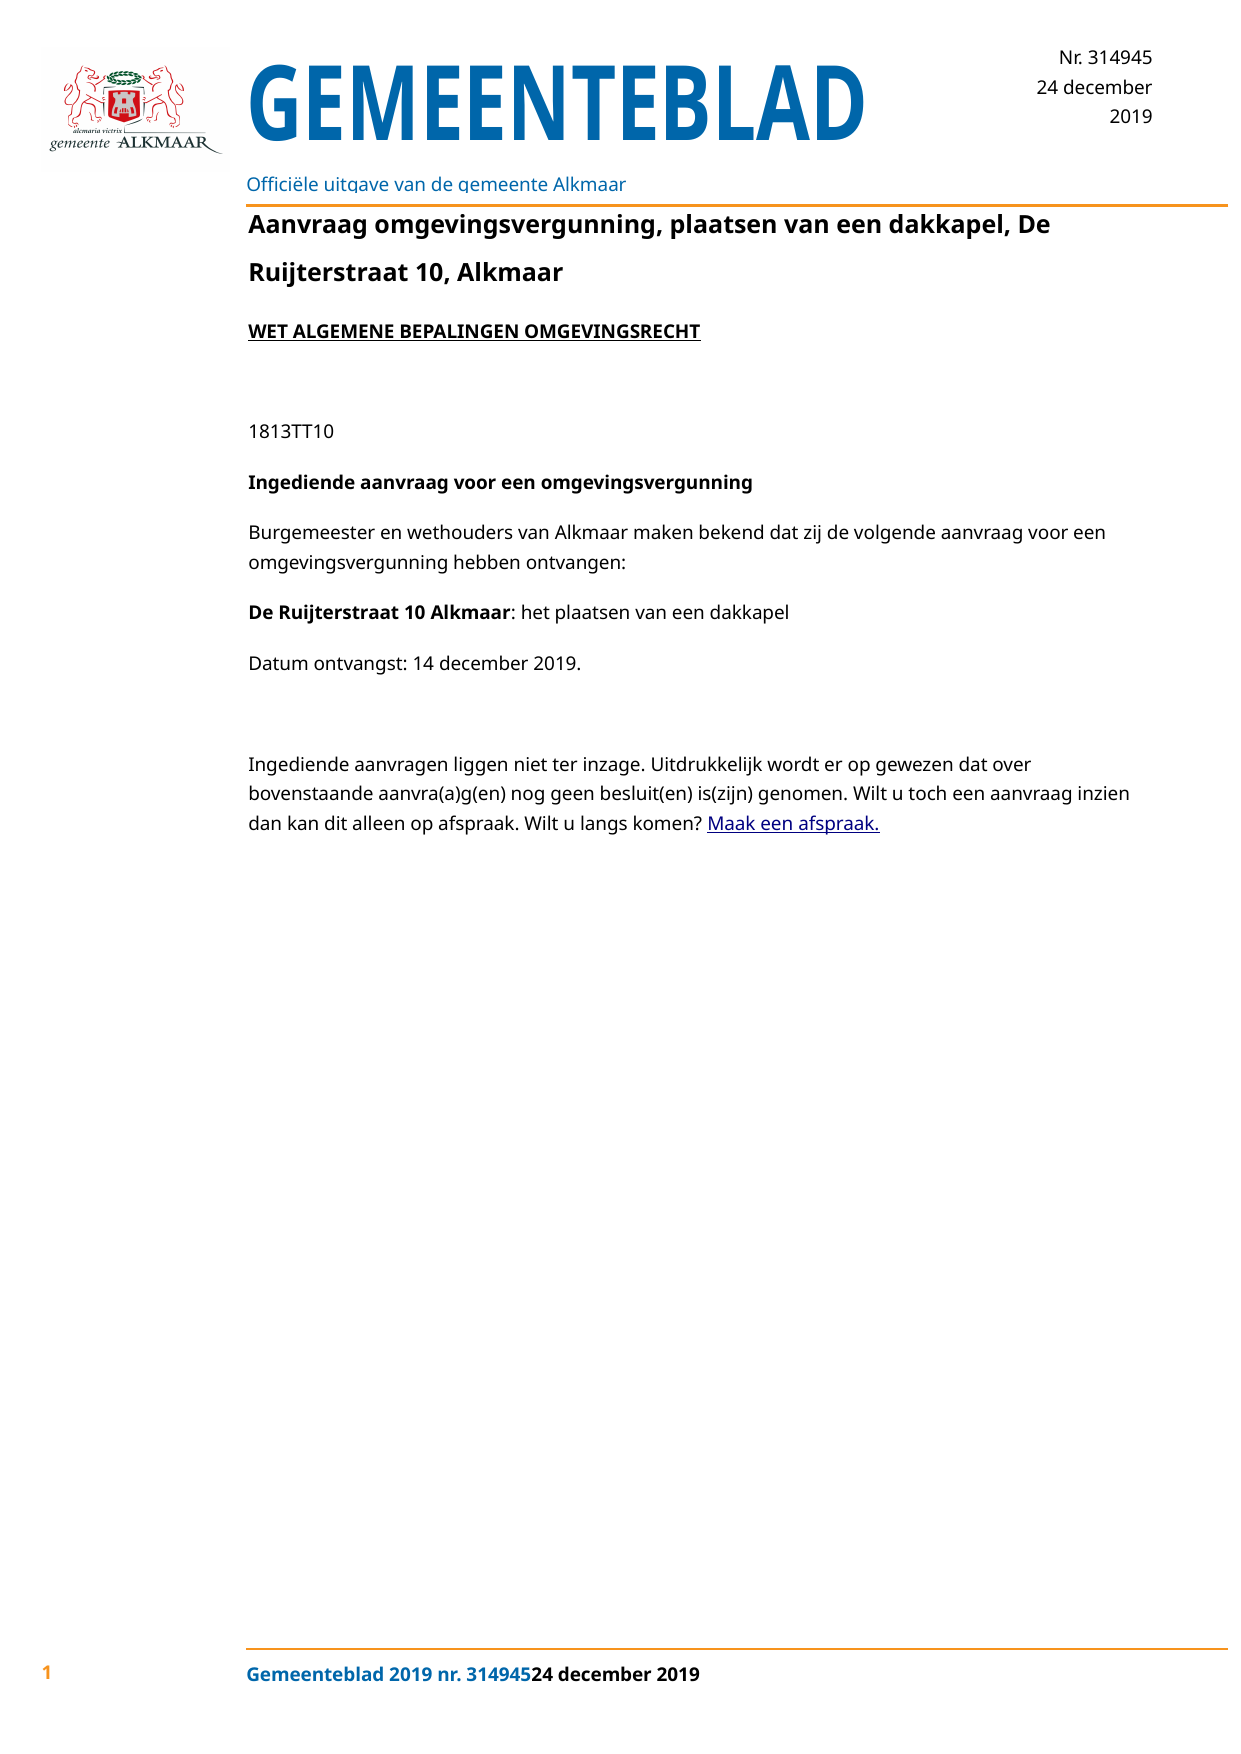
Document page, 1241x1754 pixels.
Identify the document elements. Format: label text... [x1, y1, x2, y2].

text Ingediende aanvragen liggen niet ter inzage. Uitdrukkelijk wordt er op gewezen dat over bovenstaande aanvra(a)g(en) nog geen besluit(en) is(zijn) genomen. Wilt u toch een aanvraag inzien dan kan dit alleen op afspraak. Wilt u langs komen? Maak een afspraak. [248, 751, 1152, 836]
text Burgemeester en wethouders van Alkmaar maken bekend dat zij de volgende aanvraag voor een omgevingsvergunning hebben ontvangen: [248, 519, 1152, 575]
text Aanvraag omgevingsvergunning, plaatsen van een dakkapel, De Ruijterstraat 10, Alkmaar [248, 207, 1152, 288]
text Ingediende aanvraag voor een omgevingsvergunning [248, 469, 1152, 495]
text 1813TT10 [248, 419, 1152, 444]
text De Ruijterstraat 10 Alkmaar: het plaatsen van een dakkapel [248, 599, 1152, 625]
text WET ALGEMENE BEPALINGEN OMGEVINGSRECHT [248, 318, 1152, 344]
picture [41, 47, 231, 172]
text Datum ontvangst: 14 december 2019. [248, 650, 1152, 676]
